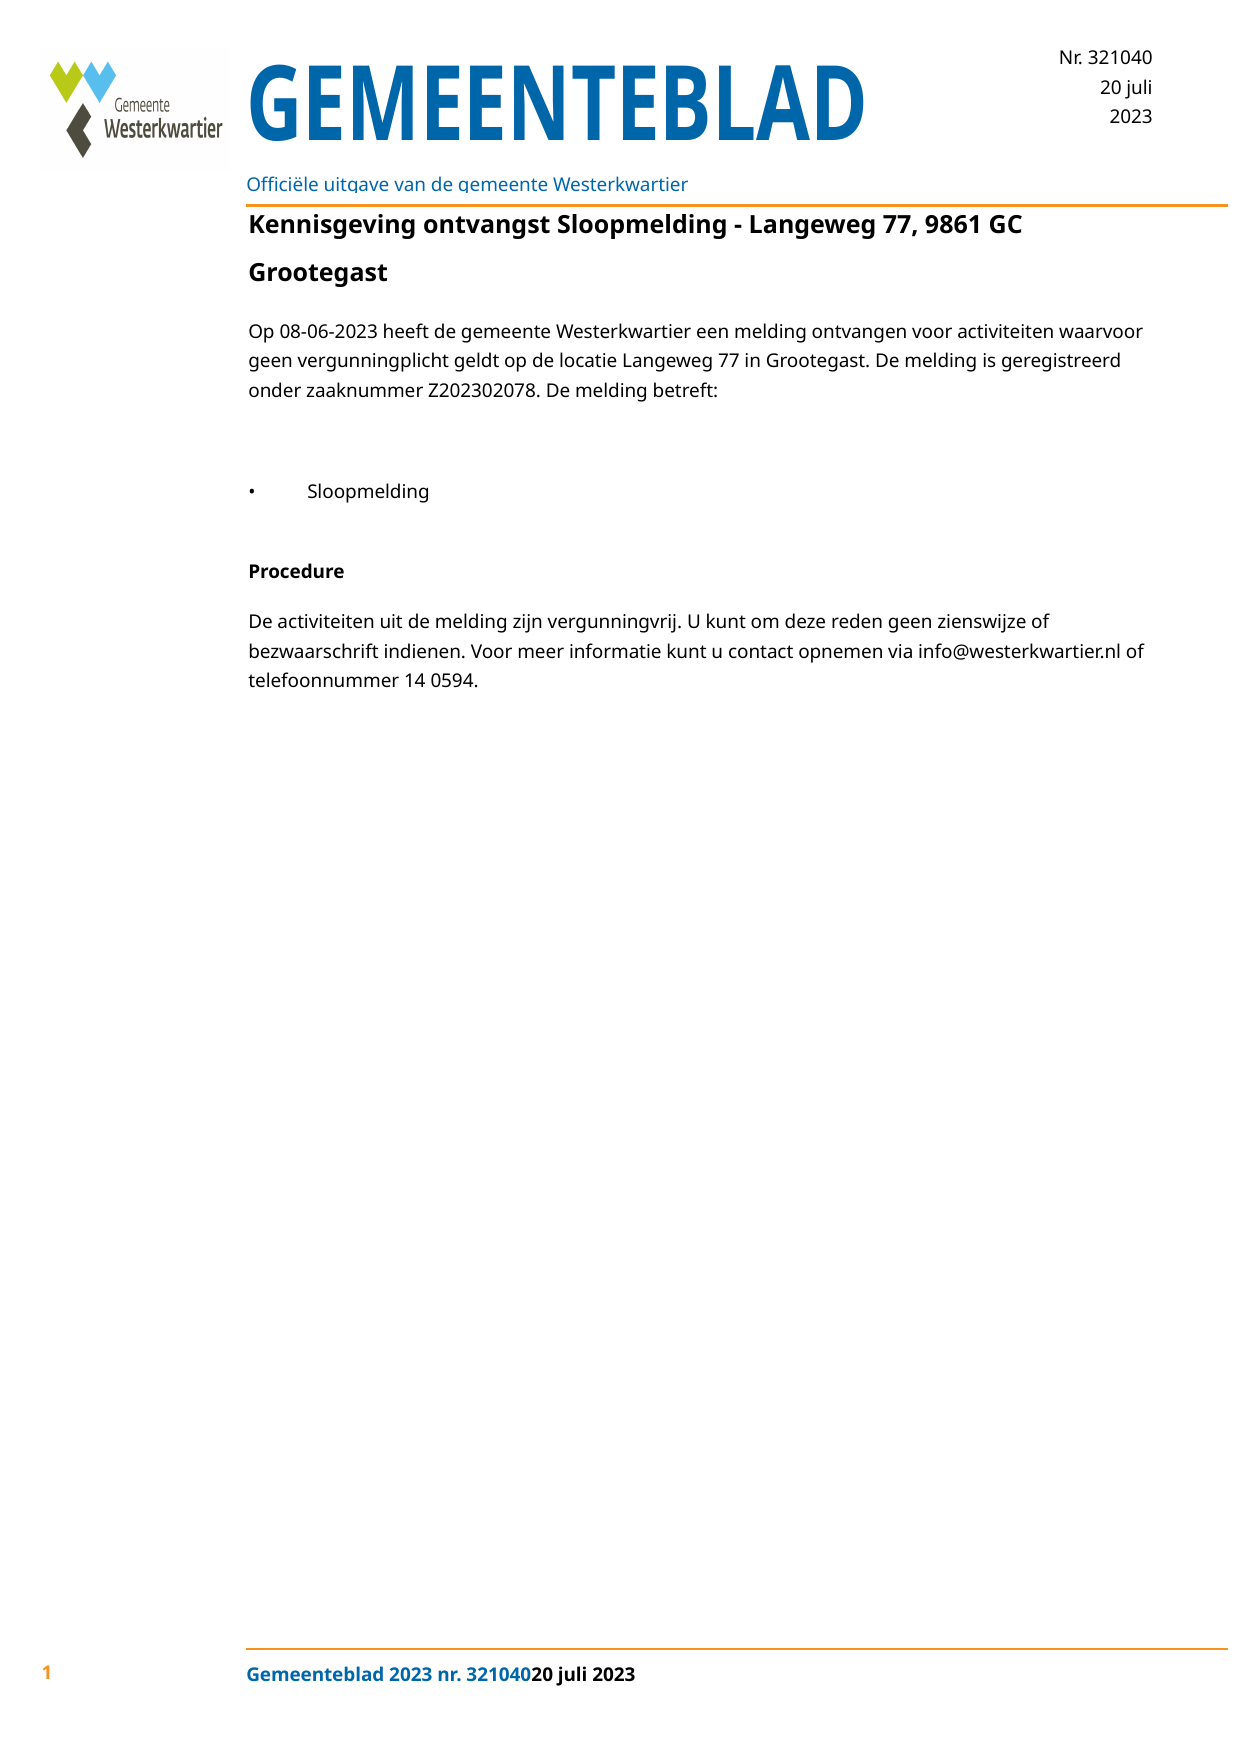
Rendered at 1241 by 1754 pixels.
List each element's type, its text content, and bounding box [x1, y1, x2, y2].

text De activiteiten uit de melding zijn vergunningvrij. U kunt om deze reden geen zienswijze of bezwaarschrift indienen. Voor meer informatie kunt u contact opnemen via info@westerkwartier.nl of telefoonnummer 14 0594. [248, 608, 1152, 693]
picture [41, 47, 231, 172]
list Sloopmelding [248, 478, 1152, 504]
text Op 08-06-2023 heeft de gemeente Westerkwartier een melding ontvangen voor activiteiten waarvoor geen vergunningplicht geldt op de locatie Langeweg 77 in Grootegast. De melding is geregistreerd onder zaaknummer Z202302078. De melding betreft: [248, 318, 1152, 403]
text Kennisgeving ontvangst Sloopmelding - Langeweg 77, 9861 GC Grootegast [248, 207, 1152, 288]
text Procedure [248, 558, 1152, 584]
